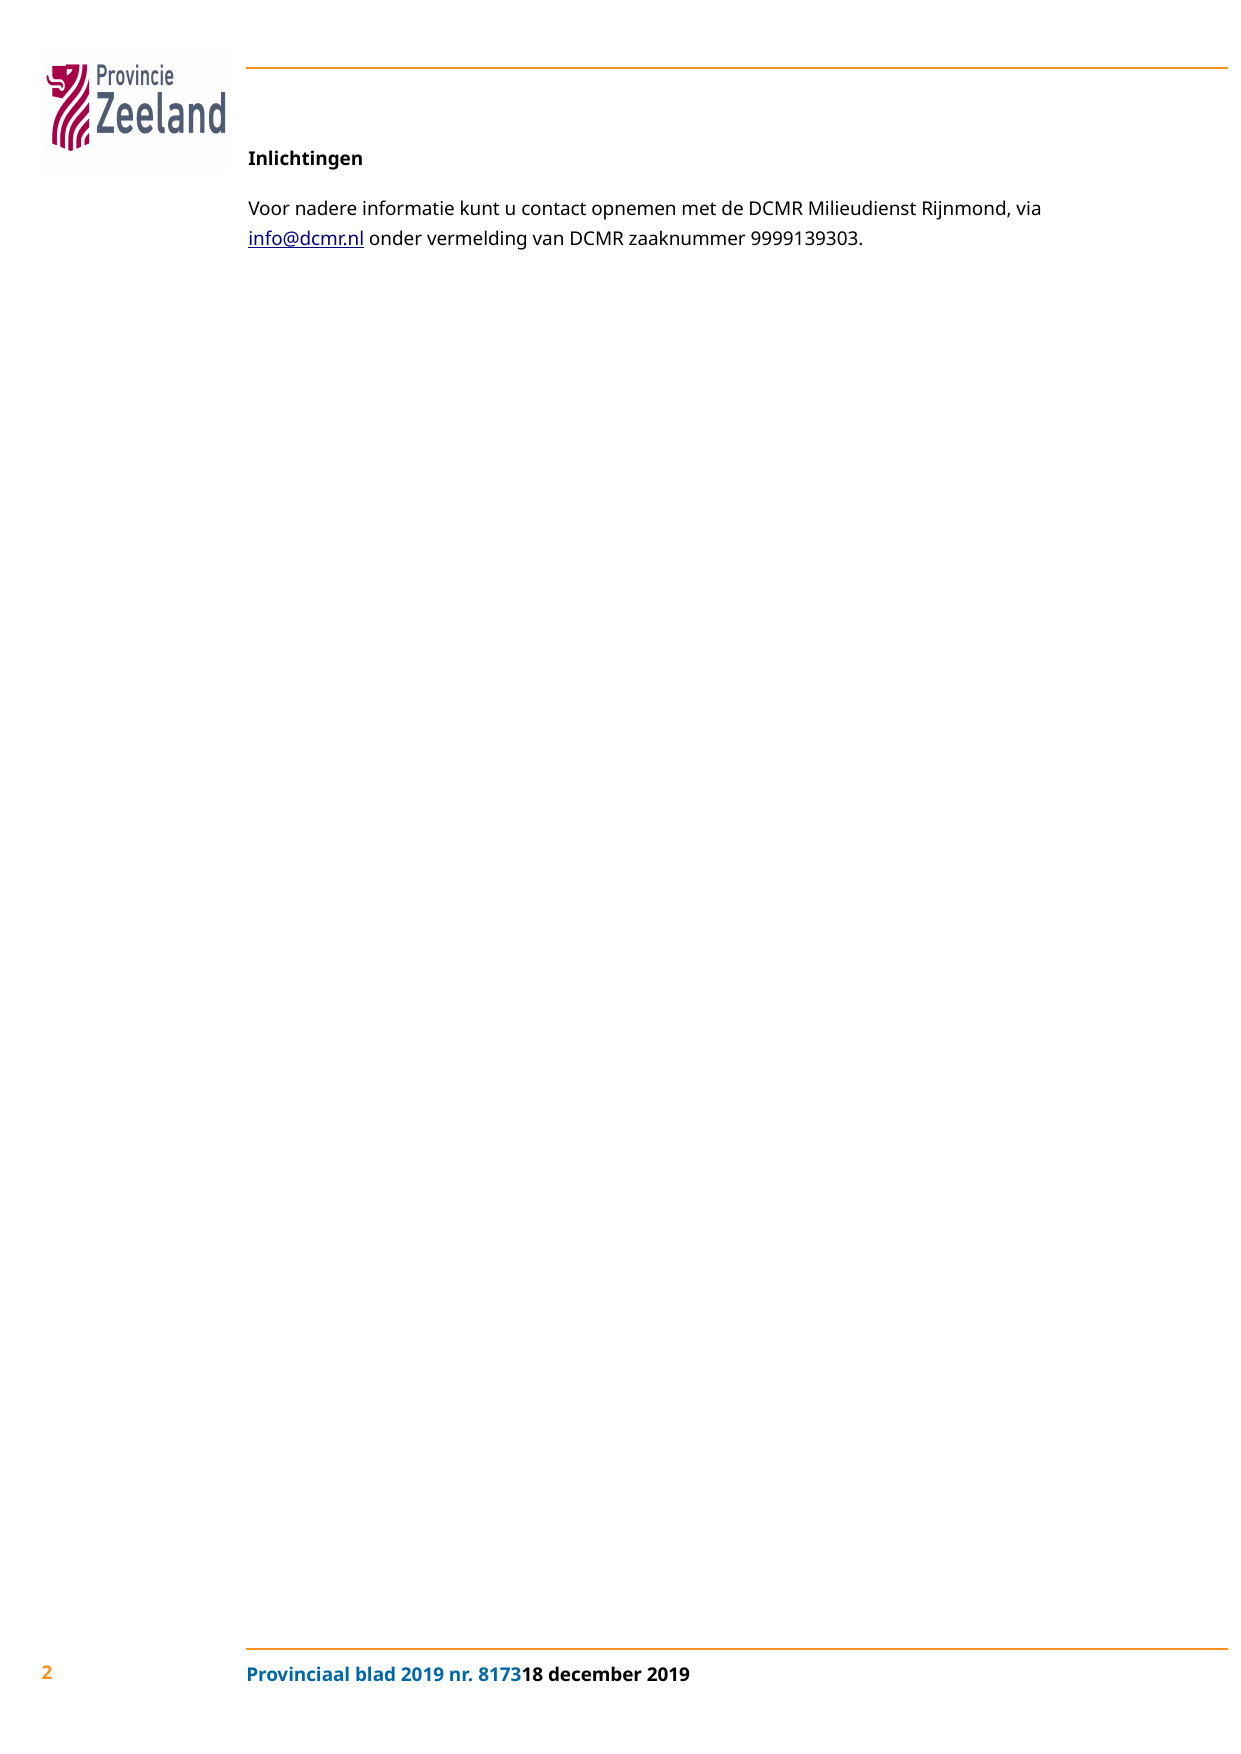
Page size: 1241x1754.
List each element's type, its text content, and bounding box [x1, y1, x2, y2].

text Inlichtingen [248, 145, 1152, 171]
text Voor nadere informatie kunt u contact opnemen met de DCMR Milieudienst Rijnmond, via info@dcmr.nl onder vermelding van DCMR zaaknummer 9999139303. [248, 196, 1152, 251]
picture [41, 47, 231, 172]
